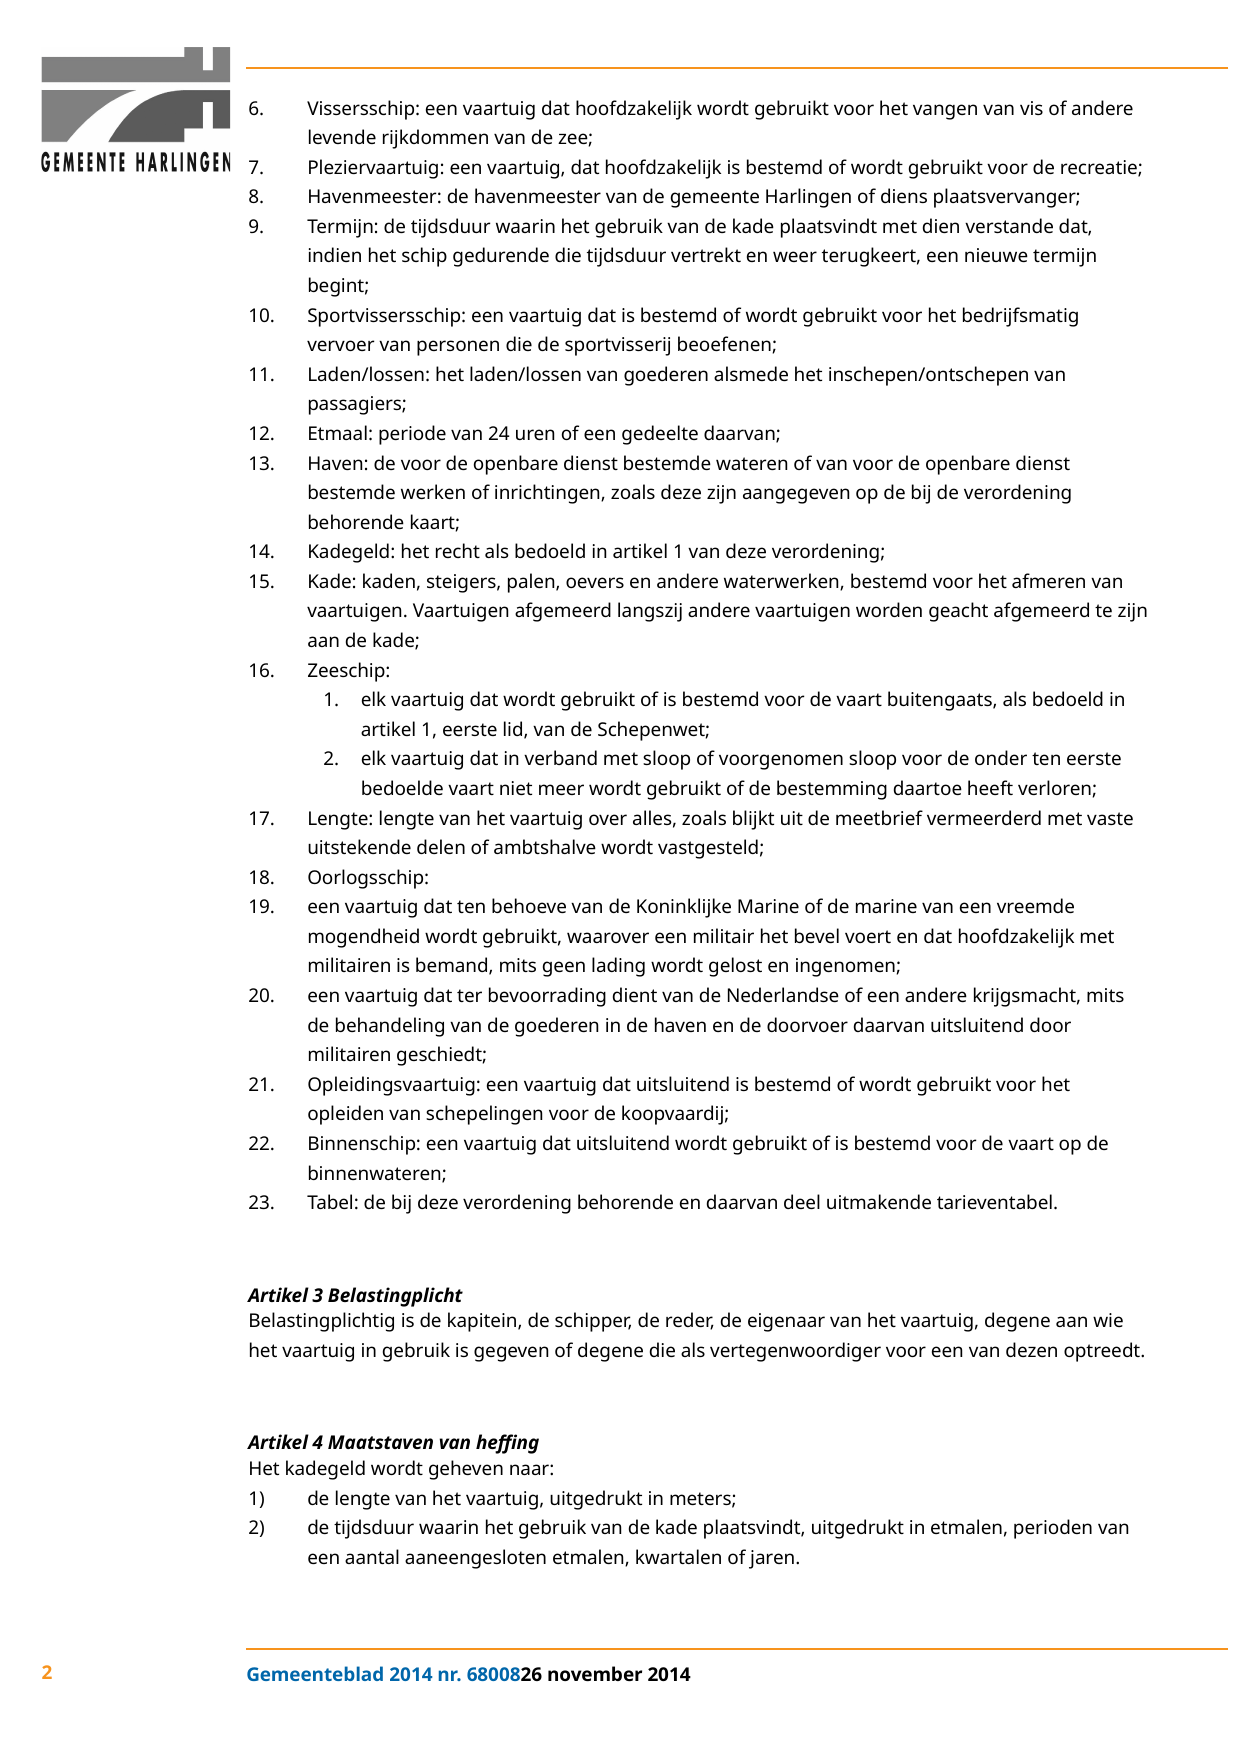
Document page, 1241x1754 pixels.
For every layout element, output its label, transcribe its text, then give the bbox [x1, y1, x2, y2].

list elk vaartuig dat in verband met sloop of voorgenomen sloop voor de onder ten eerste bedoelde vaart niet meer wordt gebruikt of de bestemming daartoe heeft verloren; [323, 746, 1152, 801]
list Kade: kaden, steigers, palen, oevers en andere waterwerken, bestemd voor het afmeren van vaartuigen. Vaartuigen afgemeerd langszij andere vaartuigen worden geacht afgemeerd te zijn aan de kade; [248, 568, 1152, 653]
list Zeeschip: [248, 657, 1152, 683]
list een vaartuig dat ter bevoorrading dient van de Nederlandse of een andere krijgsmacht, mits de behandeling van de goederen in de haven en de doorvoer daarvan uitsluitend door militairen geschiedt; [248, 982, 1152, 1067]
list Havenmeester: de havenmeester van de gemeente Harlingen of diens plaatsvervanger; [248, 183, 1152, 209]
list Laden/lossen: het laden/lossen van goederen alsmede het inschepen/ontschepen van passagiers; [248, 361, 1152, 416]
list Oorlogsschip: [248, 864, 1152, 890]
list Etmaal: periode van 24 uren of een gedeelte daarvan; [248, 420, 1152, 446]
list Kadegeld: het recht als bedoeld in artikel 1 van deze verordening; [248, 538, 1152, 564]
list Termijn: de tijdsduur waarin het gebruik van de kade plaatsvindt met dien verstande dat, indien het schip gedurende die tijdsduur vertrekt en weer terugkeert, een nieuwe termijn begint; [248, 213, 1152, 298]
list Pleziervaartuig: een vaartuig, dat hoofdzakelijk is bestemd of wordt gebruikt voor de recreatie; [248, 154, 1152, 180]
list Lengte: lengte van het vaartuig over alles, zoals blijkt uit de meetbrief vermeerderd met vaste uitstekende delen of ambtshalve wordt vastgesteld; [248, 805, 1152, 860]
list Opleidingsvaartuig: een vaartuig dat uitsluitend is bestemd of wordt gebruikt voor het opleiden van schepelingen voor de koopvaardij; [248, 1071, 1152, 1126]
text Artikel 4 Maatstaven van heffing [248, 1429, 1152, 1455]
list een vaartuig dat ten behoeve van de Koninklijke Marine of de marine van een vreemde mogendheid wordt gebruikt, waarover een militair het bevel voert en dat hoofdzakelijk met militairen is bemand, mits geen lading wordt gelost en ingenomen; [248, 893, 1152, 978]
list de tijdsduur waarin het gebruik van de kade plaatsvindt, uitgedrukt in etmalen, perioden van een aantal aaneengesloten etmalen, kwartalen of jaren. [248, 1514, 1152, 1570]
text Het kadegeld wordt geheven naar: [248, 1455, 1152, 1481]
list Sportvissersschip: een vaartuig dat is bestemd of wordt gebruikt voor het bedrijfsmatig vervoer van personen die de sportvisserij beoefenen; [248, 302, 1152, 357]
list Binnenschip: een vaartuig dat uitsluitend wordt gebruikt of is bestemd voor de vaart op de binnenwateren; [248, 1130, 1152, 1186]
list de lengte van het vaartuig, uitgedrukt in meters; [248, 1485, 1152, 1511]
list Vissersschip: een vaartuig dat hoofdzakelijk wordt gebruikt voor het vangen van vis of andere levende rijkdommen van de zee; [248, 95, 1152, 150]
picture [41, 47, 231, 172]
list Tabel: de bij deze verordening behorende en daarvan deel uitmakende tarieventabel. [248, 1189, 1152, 1215]
text Artikel 3 Belastingplicht [248, 1282, 1152, 1307]
list elk vaartuig dat wordt gebruikt of is bestemd voor de vaart buitengaats, als bedoeld in artikel 1, eerste lid, van de Schepenwet; [323, 686, 1152, 742]
list Haven: de voor de openbare dienst bestemde wateren of van voor de openbare dienst bestemde werken of inrichtingen, zoals deze zijn aangegeven op de bij de verordening behorende kaart; [248, 450, 1152, 535]
text Belastingplichtig is de kapitein, de schipper, de reder, de eigenaar van het vaartuig, degene aan wie het vaartuig in gebruik is gegeven of degene die als vertegenwoordiger voor een van dezen optreedt. [248, 1307, 1152, 1363]
